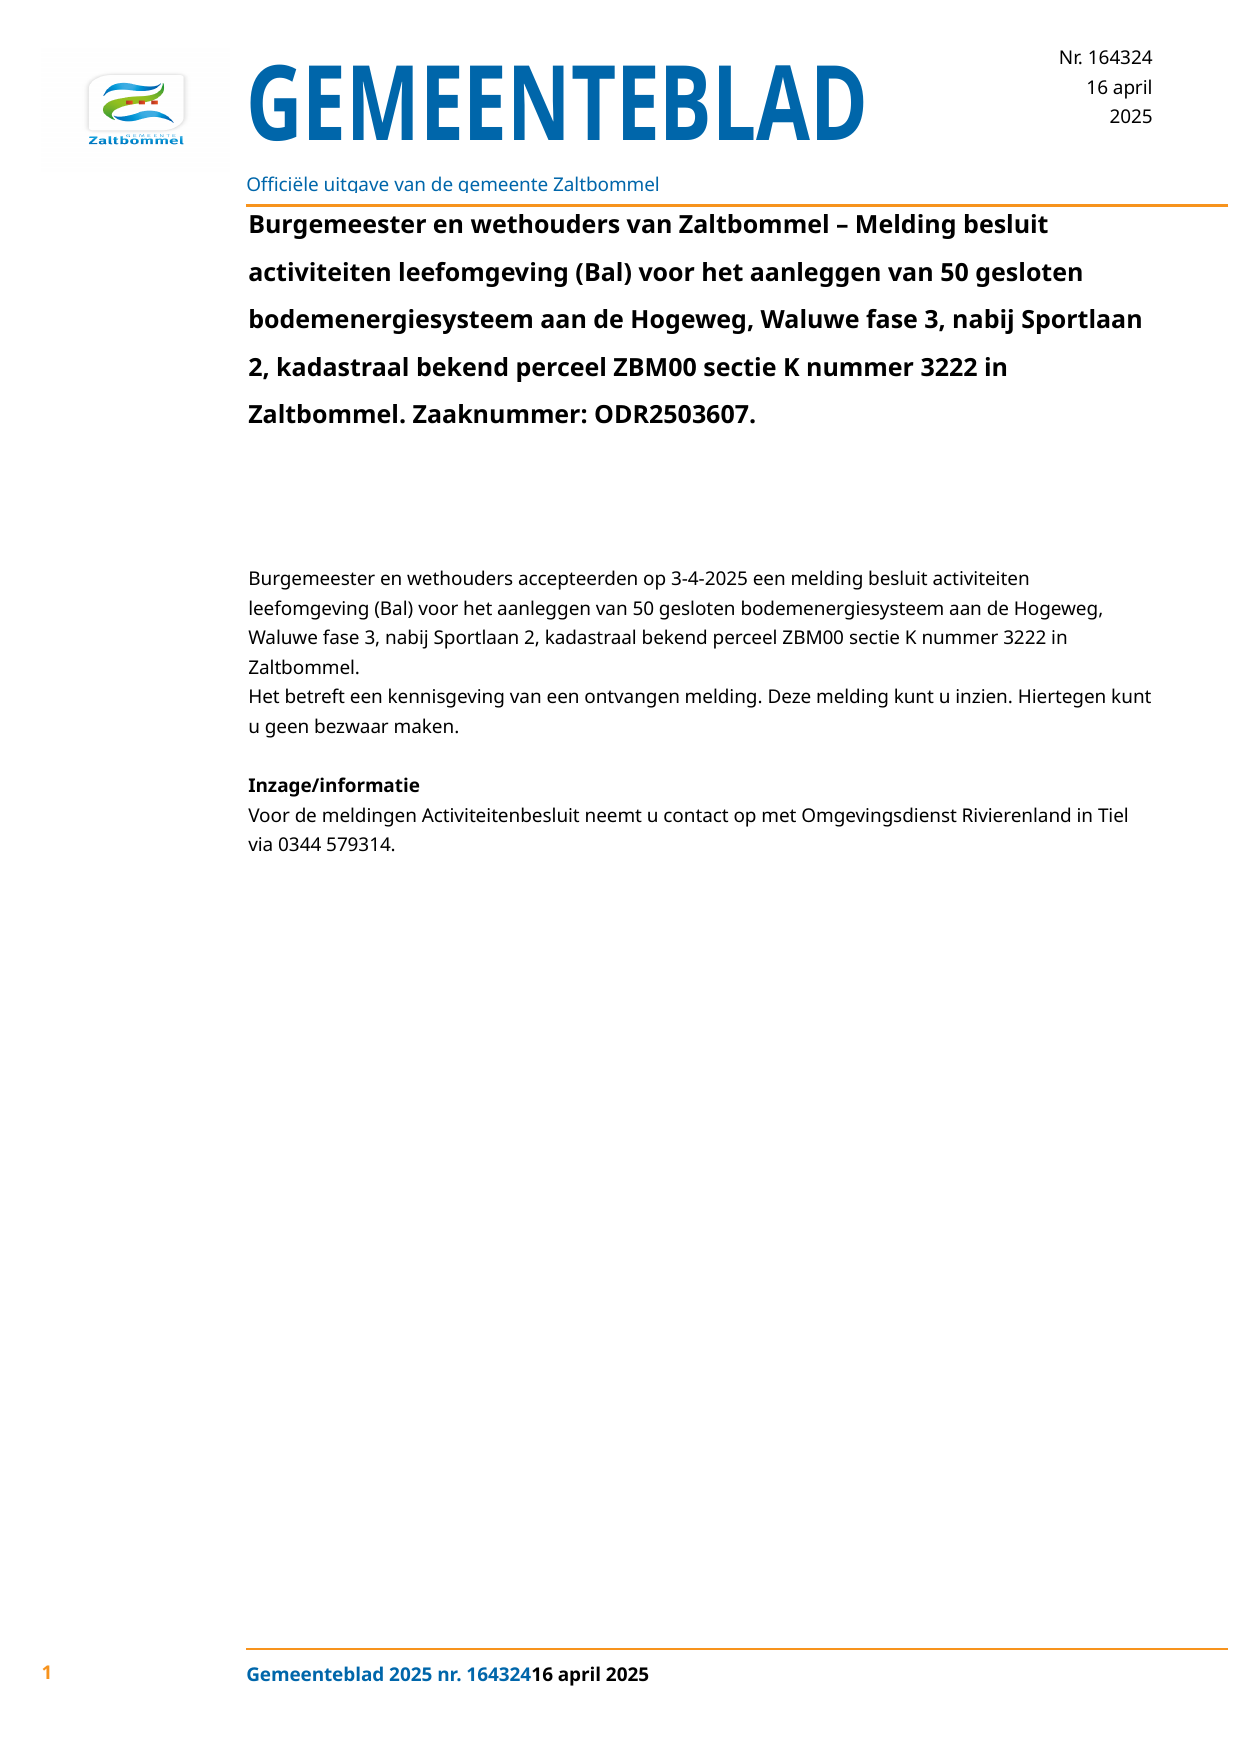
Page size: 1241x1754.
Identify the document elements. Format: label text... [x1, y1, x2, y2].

text Het betreft een kennisgeving van een ontvangen melding. Deze melding kunt u inzien. Hiertegen kunt u geen bezwaar maken. [248, 684, 1152, 739]
text Voor de meldingen Activiteitenbesluit neemt u contact op met Omgevingsdienst Rivierenland in Tiel via 0344 579314. [248, 802, 1152, 857]
text Burgemeester en wethouders van Zaltbommel – Melding besluit activiteiten leefomgeving (Bal) voor het aanleggen van 50 gesloten bodemenergiesysteem aan de Hogeweg, Waluwe fase 3, nabij Sportlaan 2, kadastraal bekend perceel ZBM00 sectie K nummer 3222 in Zaltbommel. Zaaknummer: ODR2503607. [248, 207, 1152, 431]
text Inzage/informatie [248, 772, 1152, 798]
picture [41, 47, 231, 172]
text Burgemeester en wethouders accepteerden op 3-4-2025 een melding besluit activiteiten leefomgeving (Bal) voor het aanleggen van 50 gesloten bodemenergiesysteem aan de Hogeweg, Waluwe fase 3, nabij Sportlaan 2, kadastraal bekend perceel ZBM00 sectie K nummer 3222 in Zaltbommel. [248, 565, 1152, 680]
